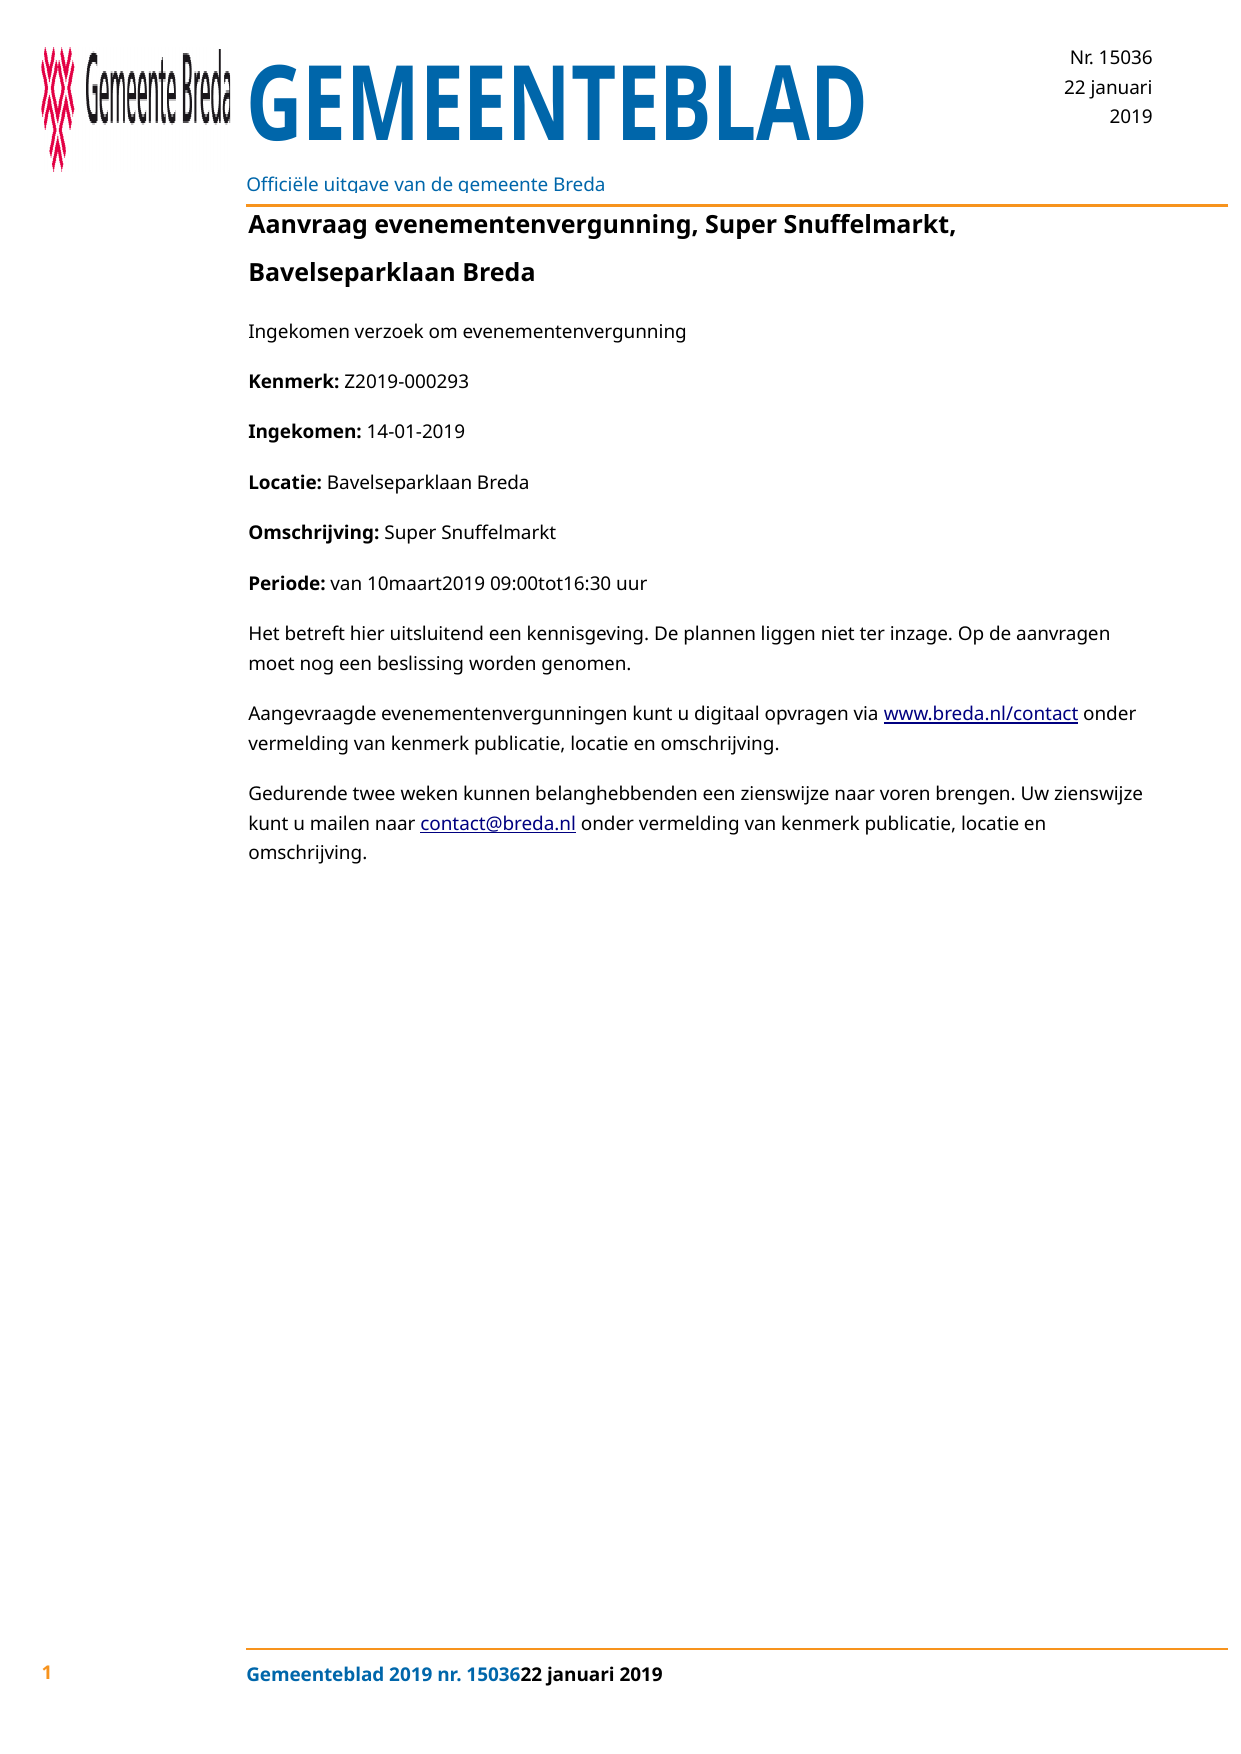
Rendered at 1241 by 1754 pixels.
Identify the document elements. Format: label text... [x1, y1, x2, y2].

picture [41, 47, 231, 172]
text Aanvraag evenementenvergunning, Super Snuffelmarkt, Bavelseparklaan Breda [248, 207, 1152, 288]
text Periode: van 10maart2019 09:00tot16:30 uur [248, 570, 1152, 596]
text Aangevraagde evenementenvergunningen kunt u digitaal opvragen via www.breda.nl/contact onder vermelding van kenmerk publicatie, locatie en omschrijving. [248, 700, 1152, 756]
text Locatie: Bavelseparklaan Breda [248, 469, 1152, 495]
text Ingekomen: 14-01-2019 [248, 419, 1152, 444]
text Omschrijving: Super Snuffelmarkt [248, 519, 1152, 545]
text Gedurende twee weken kunnen belanghebbenden een zienswijze naar voren brengen. Uw zienswijze kunt u mailen naar contact@breda.nl onder vermelding van kenmerk publicatie, locatie en omschrijving. [248, 780, 1152, 865]
text Kenmerk: Z2019-000293 [248, 368, 1152, 394]
text Het betreft hier uitsluitend een kennisgeving. De plannen liggen niet ter inzage. Op de aanvragen moet nog een beslissing worden genomen. [248, 620, 1152, 676]
text Ingekomen verzoek om evenementenvergunning [248, 318, 1152, 344]
